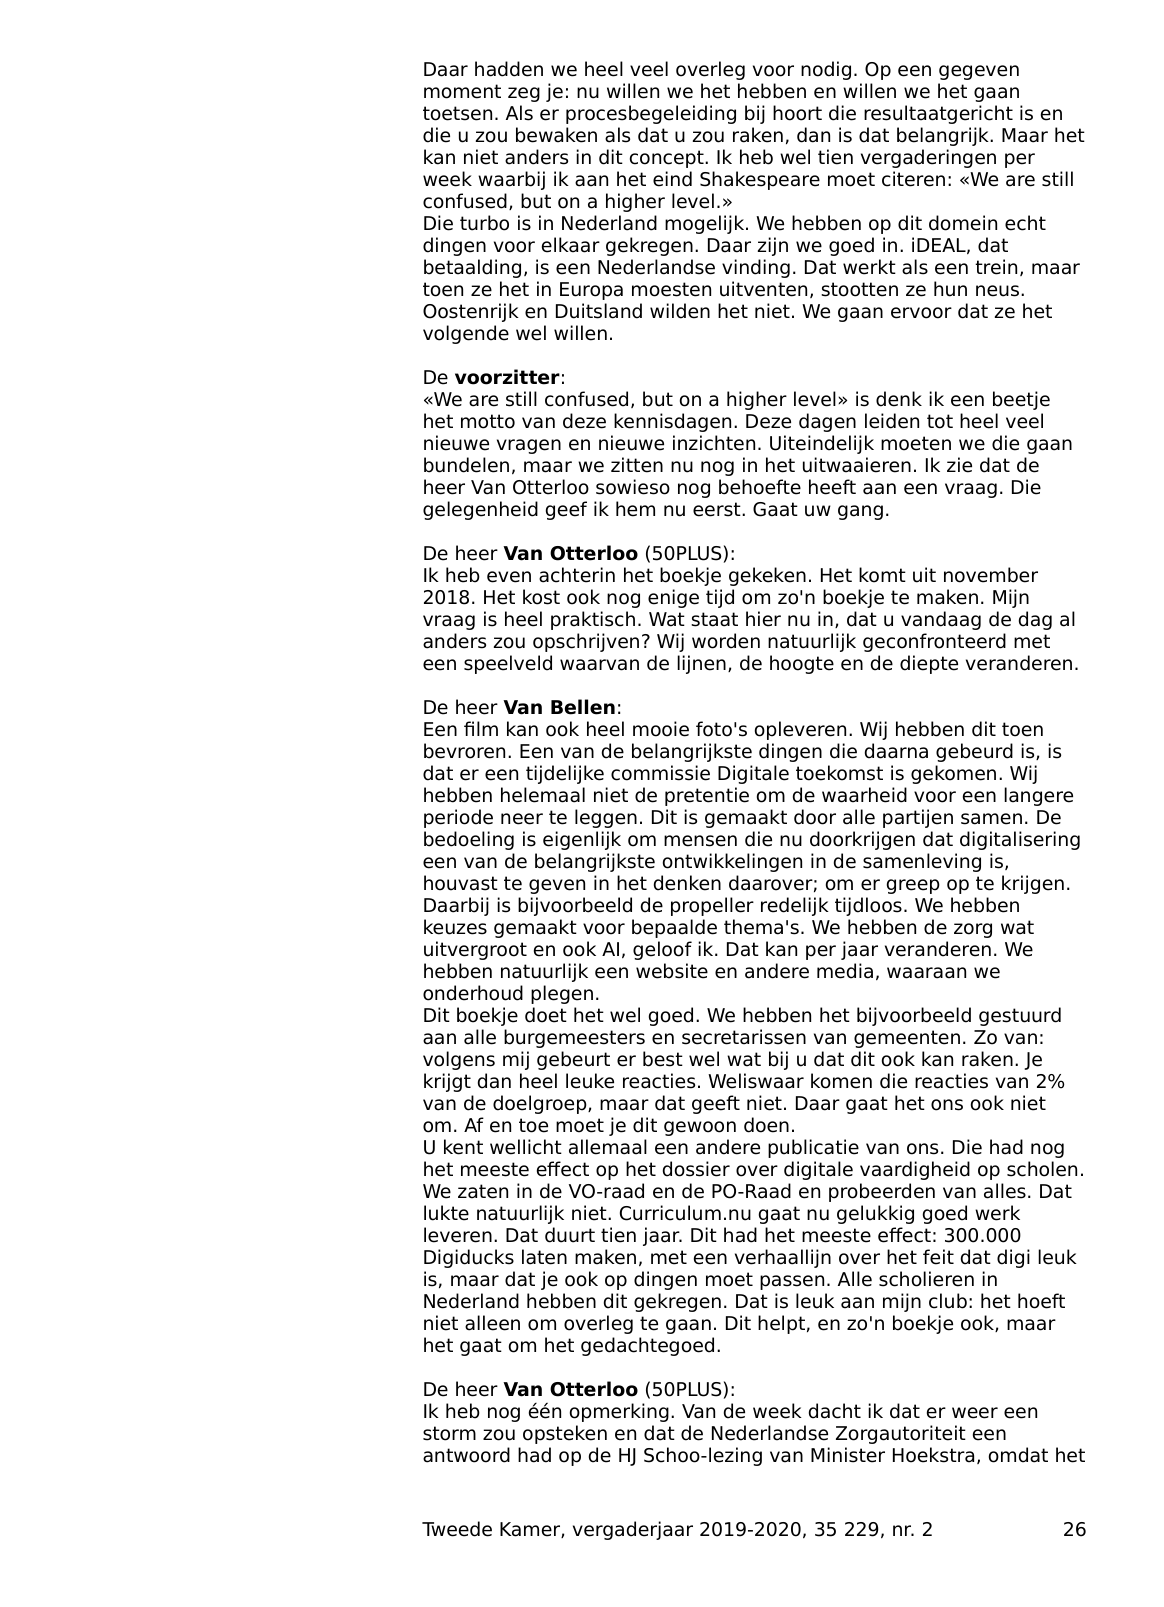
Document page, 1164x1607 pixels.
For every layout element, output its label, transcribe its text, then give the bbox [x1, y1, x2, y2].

text De heer Van Otterloo (50PLUS): [422, 1379, 1087, 1401]
text De heer Van Bellen: [422, 697, 1087, 719]
text Ik heb nog één opmerking. Van de week dacht ik dat er weer een storm zou opsteken en dat de Nederlandse Zorgautoriteit een antwoord had op de HJ Schoo-lezing van Minister Hoekstra, omdat het [422, 1401, 1087, 1467]
text De heer Van Otterloo (50PLUS): [422, 543, 1087, 565]
text Daar hadden we heel veel overleg voor nodig. Op een gegeven moment zeg je: nu willen we het hebben en willen we het gaan toetsen. Als er procesbegeleiding bij hoort die resultaatgericht is en die u zou bewaken als dat u zou raken, dan is dat belangrijk. Maar het kan niet anders in dit concept. Ik heb wel tien vergaderingen per week waarbij ik aan het eind Shakespeare moet citeren: «We are still confused, but on a higher level.» [422, 59, 1087, 213]
text U kent wellicht allemaal een andere publicatie van ons. Die had nog het meeste effect op het dossier over digitale vaardigheid op scholen. We zaten in de VO-raad en de PO-Raad en probeerden van alles. Dat lukte natuurlijk niet. Curriculum.nu gaat nu gelukkig goed werk leveren. Dat duurt tien jaar. Dit had het meeste effect: 300.000 Digiducks laten maken, met een verhaallijn over het feit dat digi leuk is, maar dat je ook op dingen moet passen. Alle scholieren in Nederland hebben dit gekregen. Dat is leuk aan mijn club: het hoeft niet alleen om overleg te gaan. Dit helpt, en zo'n boekje ook, maar het gaat om het gedachtegoed. [422, 1137, 1087, 1356]
text Die turbo is in Nederland mogelijk. We hebben op dit domein echt dingen voor elkaar gekregen. Daar zijn we goed in. iDEAL, dat betaalding, is een Nederlandse vinding. Dat werkt als een trein, maar toen ze het in Europa moesten uitventen, stootten ze hun neus. Oostenrijk en Duitsland wilden het niet. We gaan ervoor dat ze het volgende wel willen. [422, 213, 1087, 345]
text Dit boekje doet het wel goed. We hebben het bijvoorbeeld gestuurd aan alle burgemeesters en secretarissen van gemeenten. Zo van: volgens mij gebeurt er best wel wat bij u dat dit ook kan raken. Je krijgt dan heel leuke reacties. Weliswaar komen die reacties van 2% van de doelgroep, maar dat geeft niet. Daar gaat het ons ook niet om. Af en toe moet je dit gewoon doen. [422, 1005, 1087, 1137]
text «We are still confused, but on a higher level» is denk ik een beetje het motto van deze kennisdagen. Deze dagen leiden tot heel veel nieuwe vragen en nieuwe inzichten. Uiteindelijk moeten we die gaan bundelen, maar we zitten nu nog in het uitwaaieren. Ik zie dat de heer Van Otterloo sowieso nog behoefte heeft aan een vraag. Die gelegenheid geef ik hem nu eerst. Gaat uw gang. [422, 389, 1087, 521]
text Ik heb even achterin het boekje gekeken. Het komt uit november 2018. Het kost ook nog enige tijd om zo'n boekje te maken. Mijn vraag is heel praktisch. Wat staat hier nu in, dat u vandaag de dag al anders zou opschrijven? Wij worden natuurlijk geconfronteerd met een speelveld waarvan de lijnen, de hoogte en de diepte veranderen. [422, 565, 1087, 675]
text De voorzitter: [422, 367, 1087, 389]
text Een film kan ook heel mooie foto's opleveren. Wij hebben dit toen bevroren. Een van de belangrijkste dingen die daarna gebeurd is, is dat er een tijdelijke commissie Digitale toekomst is gekomen. Wij hebben helemaal niet de pretentie om de waarheid voor een langere periode neer te leggen. Dit is gemaakt door alle partijen samen. De bedoeling is eigenlijk om mensen die nu doorkrijgen dat digitalisering een van de belangrijkste ontwikkelingen in de samenleving is, houvast te geven in het denken daarover; om er greep op te krijgen. Daarbij is bijvoorbeeld de propeller redelijk tijdloos. We hebben keuzes gemaakt voor bepaalde thema's. We hebben de zorg wat uitvergroot en ook AI, geloof ik. Dat kan per jaar veranderen. We hebben natuurlijk een website en andere media, waaraan we onderhoud plegen. [422, 719, 1087, 1005]
